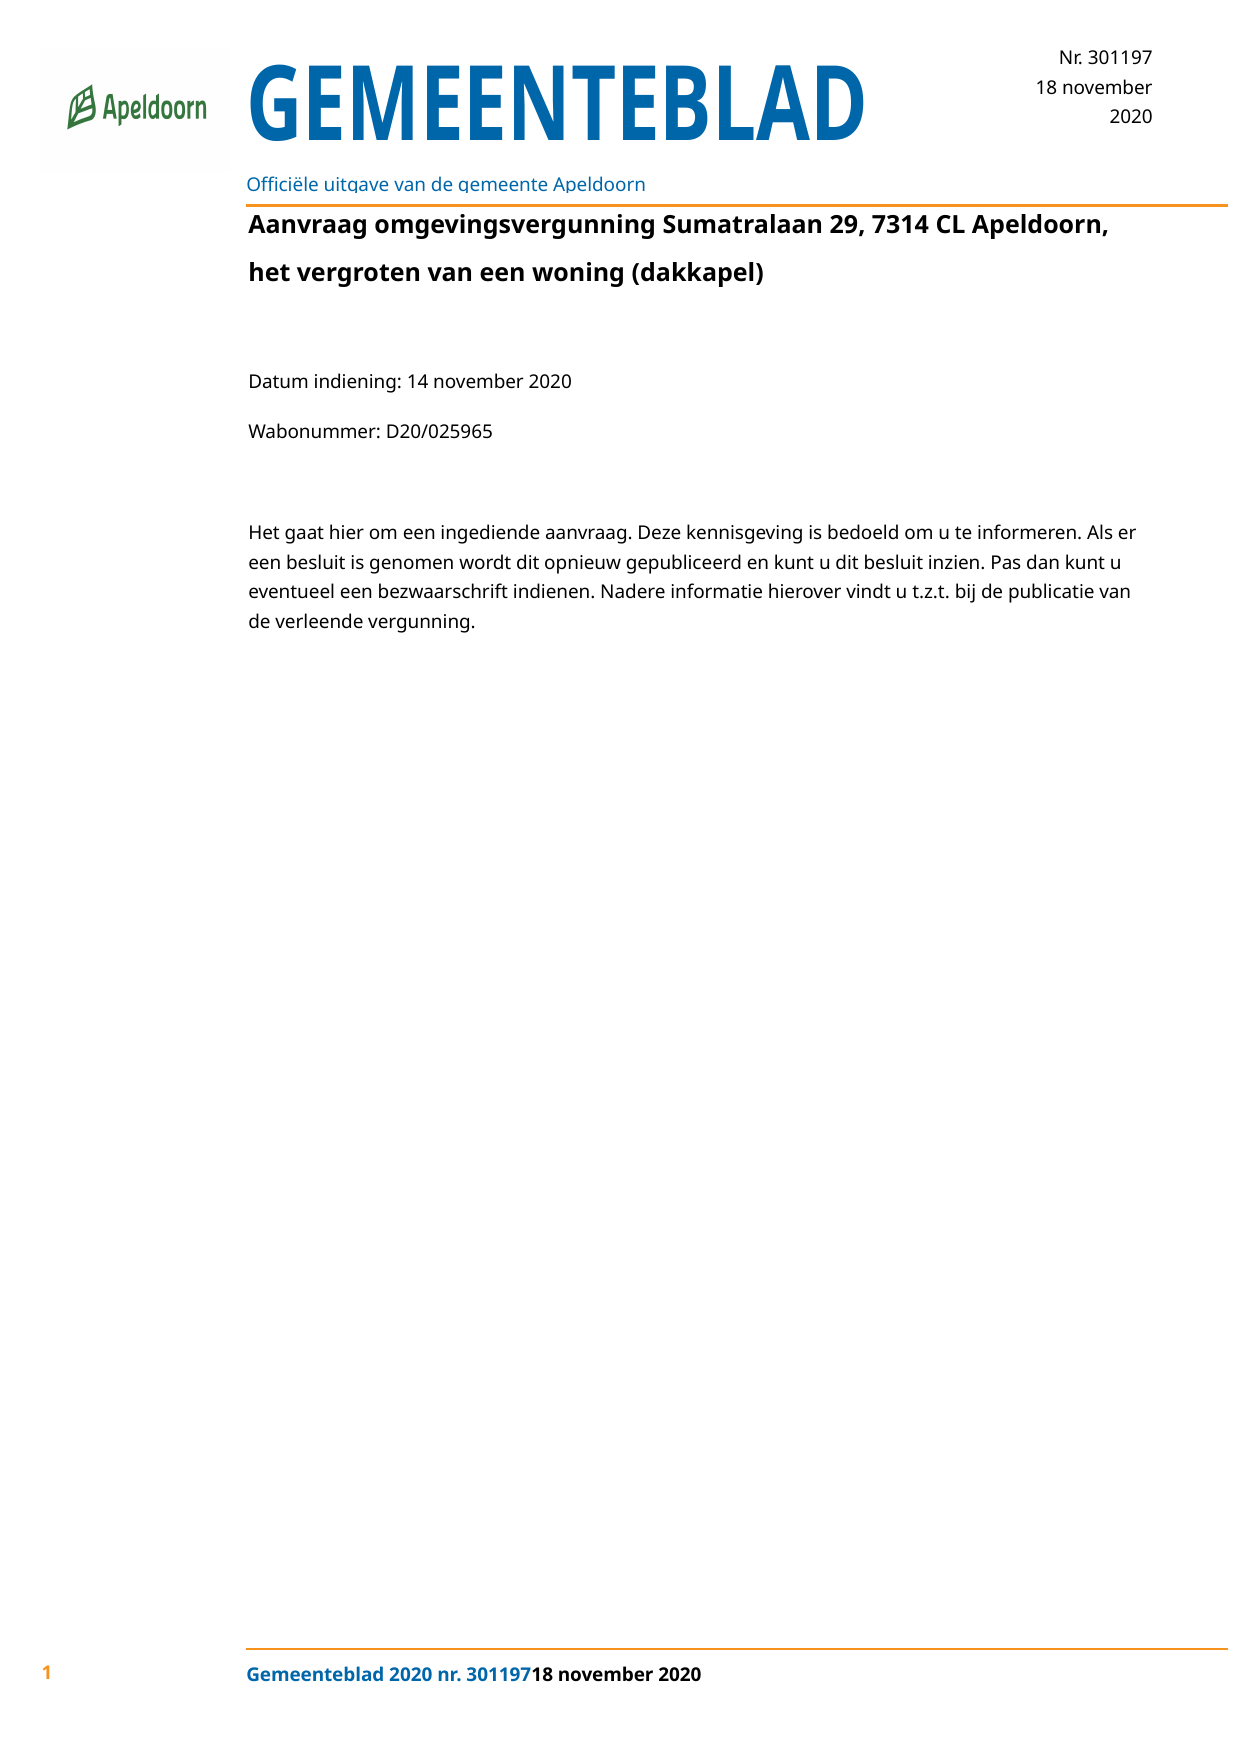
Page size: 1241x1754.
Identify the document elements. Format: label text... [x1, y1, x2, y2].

text Aanvraag omgevingsvergunning Sumatralaan 29, 7314 CL Apeldoorn, het vergroten van een woning (dakkapel) [248, 207, 1152, 288]
picture [41, 47, 231, 172]
text Het gaat hier om een ingediende aanvraag. Deze kennisgeving is bedoeld om u te informeren. Als er een besluit is genomen wordt dit opnieuw gepubliceerd en kunt u dit besluit inzien. Pas dan kunt u eventueel een bezwaarschrift indienen. Nadere informatie hierover vindt u t.z.t. bij de publicatie van de verleende vergunning. [248, 519, 1152, 634]
text Datum indiening: 14 november 2020 [248, 368, 1152, 394]
text Wabonummer: D20/025965 [248, 419, 1152, 444]
